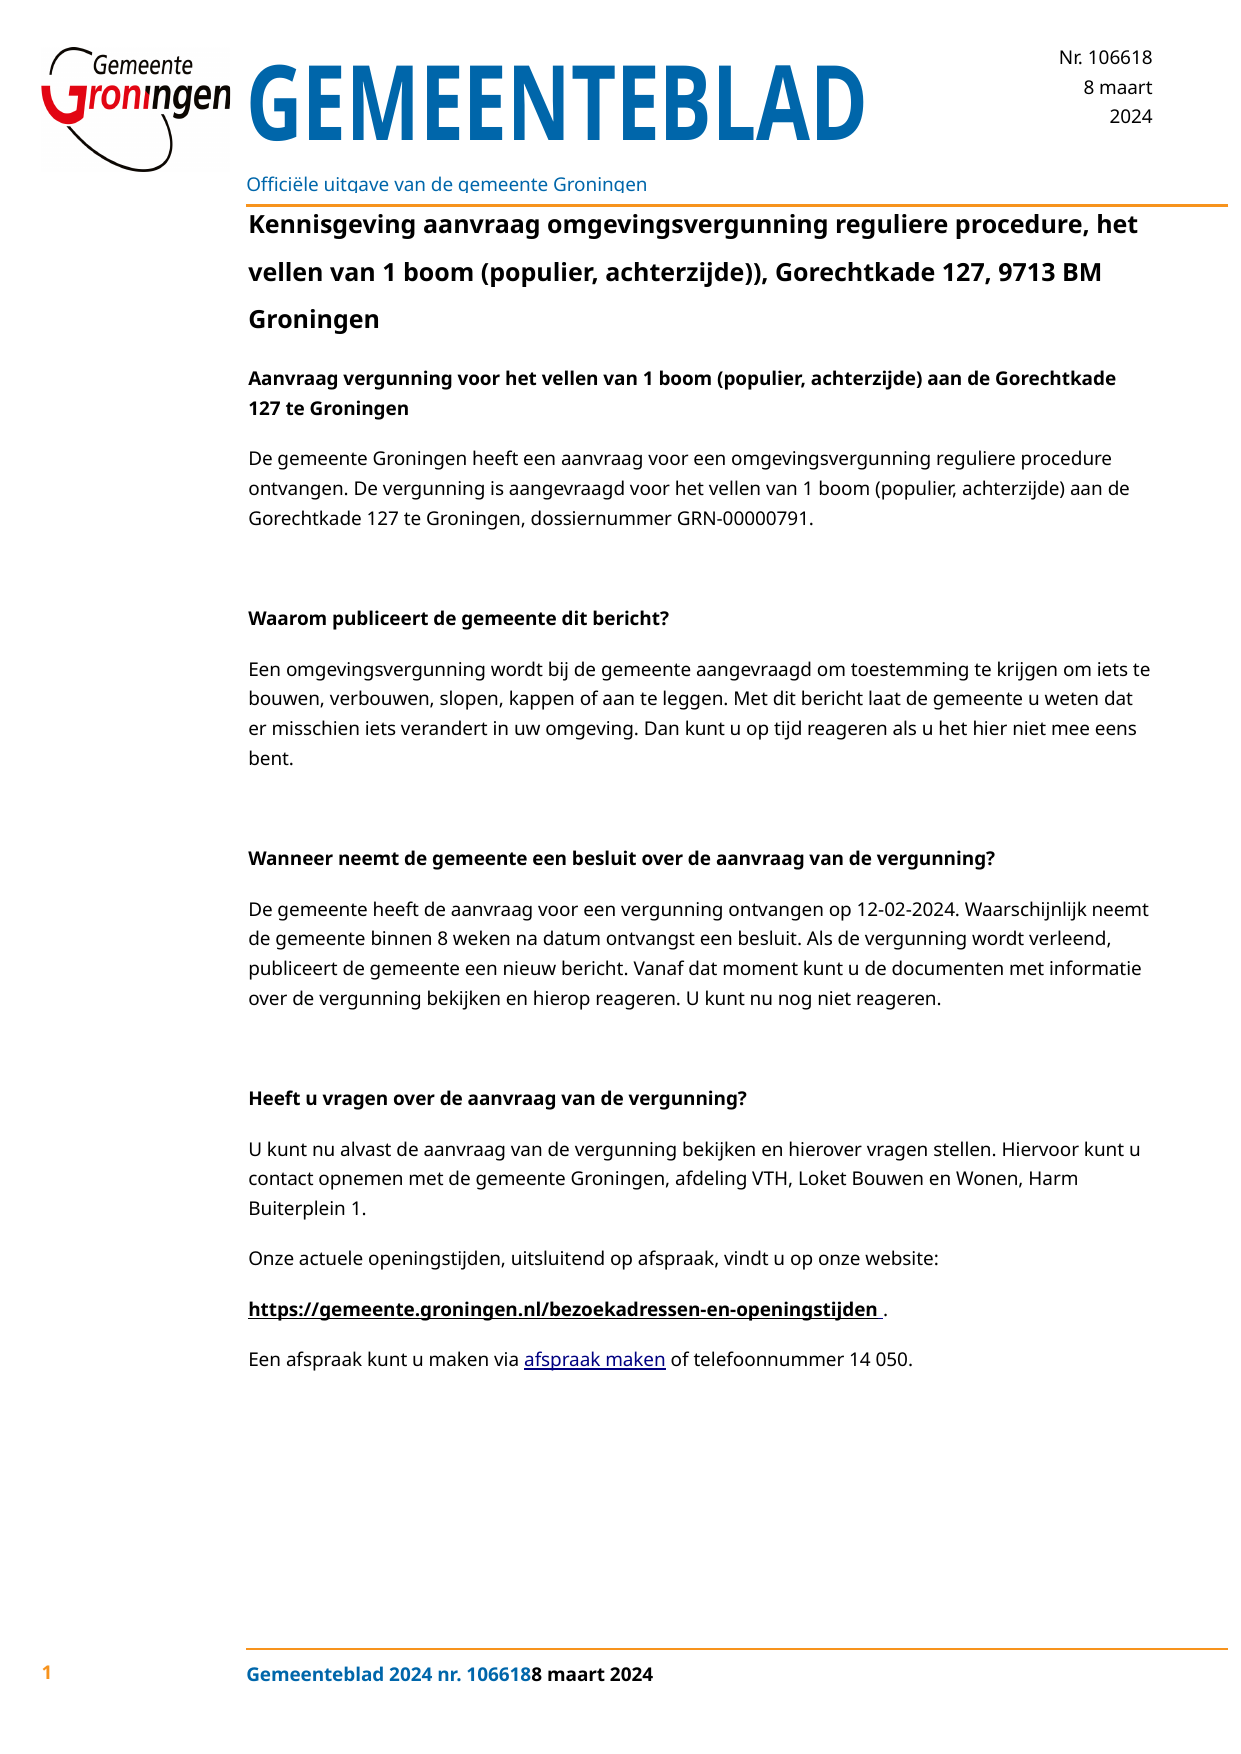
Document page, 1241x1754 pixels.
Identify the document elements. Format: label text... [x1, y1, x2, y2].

text De gemeente Groningen heeft een aanvraag voor een omgevingsvergunning reguliere procedure ontvangen. De vergunning is aangevraagd voor het vellen van 1 boom (populier, achterzijde) aan de Gorechtkade 127 te Groningen, dossiernummer GRN-00000791. [248, 446, 1152, 530]
text U kunt nu alvast de aanvraag van de vergunning bekijken en hierover vragen stellen. Hiervoor kunt u contact opnemen met de gemeente Groningen, afdeling VTH, Loket Bouwen en Wonen, Harm Buiterplein 1. [248, 1136, 1152, 1221]
text Wanneer neemt de gemeente een besluit over de aanvraag van de vergunning? [248, 846, 1152, 871]
text Een afspraak kunt u maken via afspraak maken of telefoonnummer 14 050. [248, 1346, 1152, 1372]
text Heeft u vragen over de aanvraag van de vergunning? [248, 1086, 1152, 1111]
picture [41, 47, 231, 172]
text https://gemeente.groningen.nl/bezoekadressen-en-openingstijden . [248, 1296, 1152, 1322]
text De gemeente heeft de aanvraag voor een vergunning ontvangen op 12-02-2024. Waarschijnlijk neemt de gemeente binnen 8 weken na datum ontvangst een besluit. Als de vergunning wordt verleend, publiceert de gemeente een nieuw bericht. Vanaf dat moment kunt u de documenten met informatie over de vergunning bekijken en hierop reageren. U kunt nu nog niet reageren. [248, 896, 1152, 1010]
text Onze actuele openingstijden, uitsluitend op afspraak, vindt u op onze website: [248, 1246, 1152, 1271]
text Aanvraag vergunning voor het vellen van 1 boom (populier, achterzijde) aan de Gorechtkade 127 te Groningen [248, 366, 1152, 421]
text Een omgevingsvergunning wordt bij de gemeente aangevraagd om toestemming te krijgen om iets te bouwen, verbouwen, slopen, kappen of aan te leggen. Met dit bericht laat de gemeente u weten dat er misschien iets verandert in uw omgeving. Dan kunt u op tijd reageren als u het hier niet mee eens bent. [248, 656, 1152, 770]
text Kennisgeving aanvraag omgevingsvergunning reguliere procedure, het vellen van 1 boom (populier, achterzijde)), Gorechtkade 127, 9713 BM Groningen [248, 207, 1152, 336]
text Waarom publiceert de gemeente dit bericht? [248, 606, 1152, 631]
